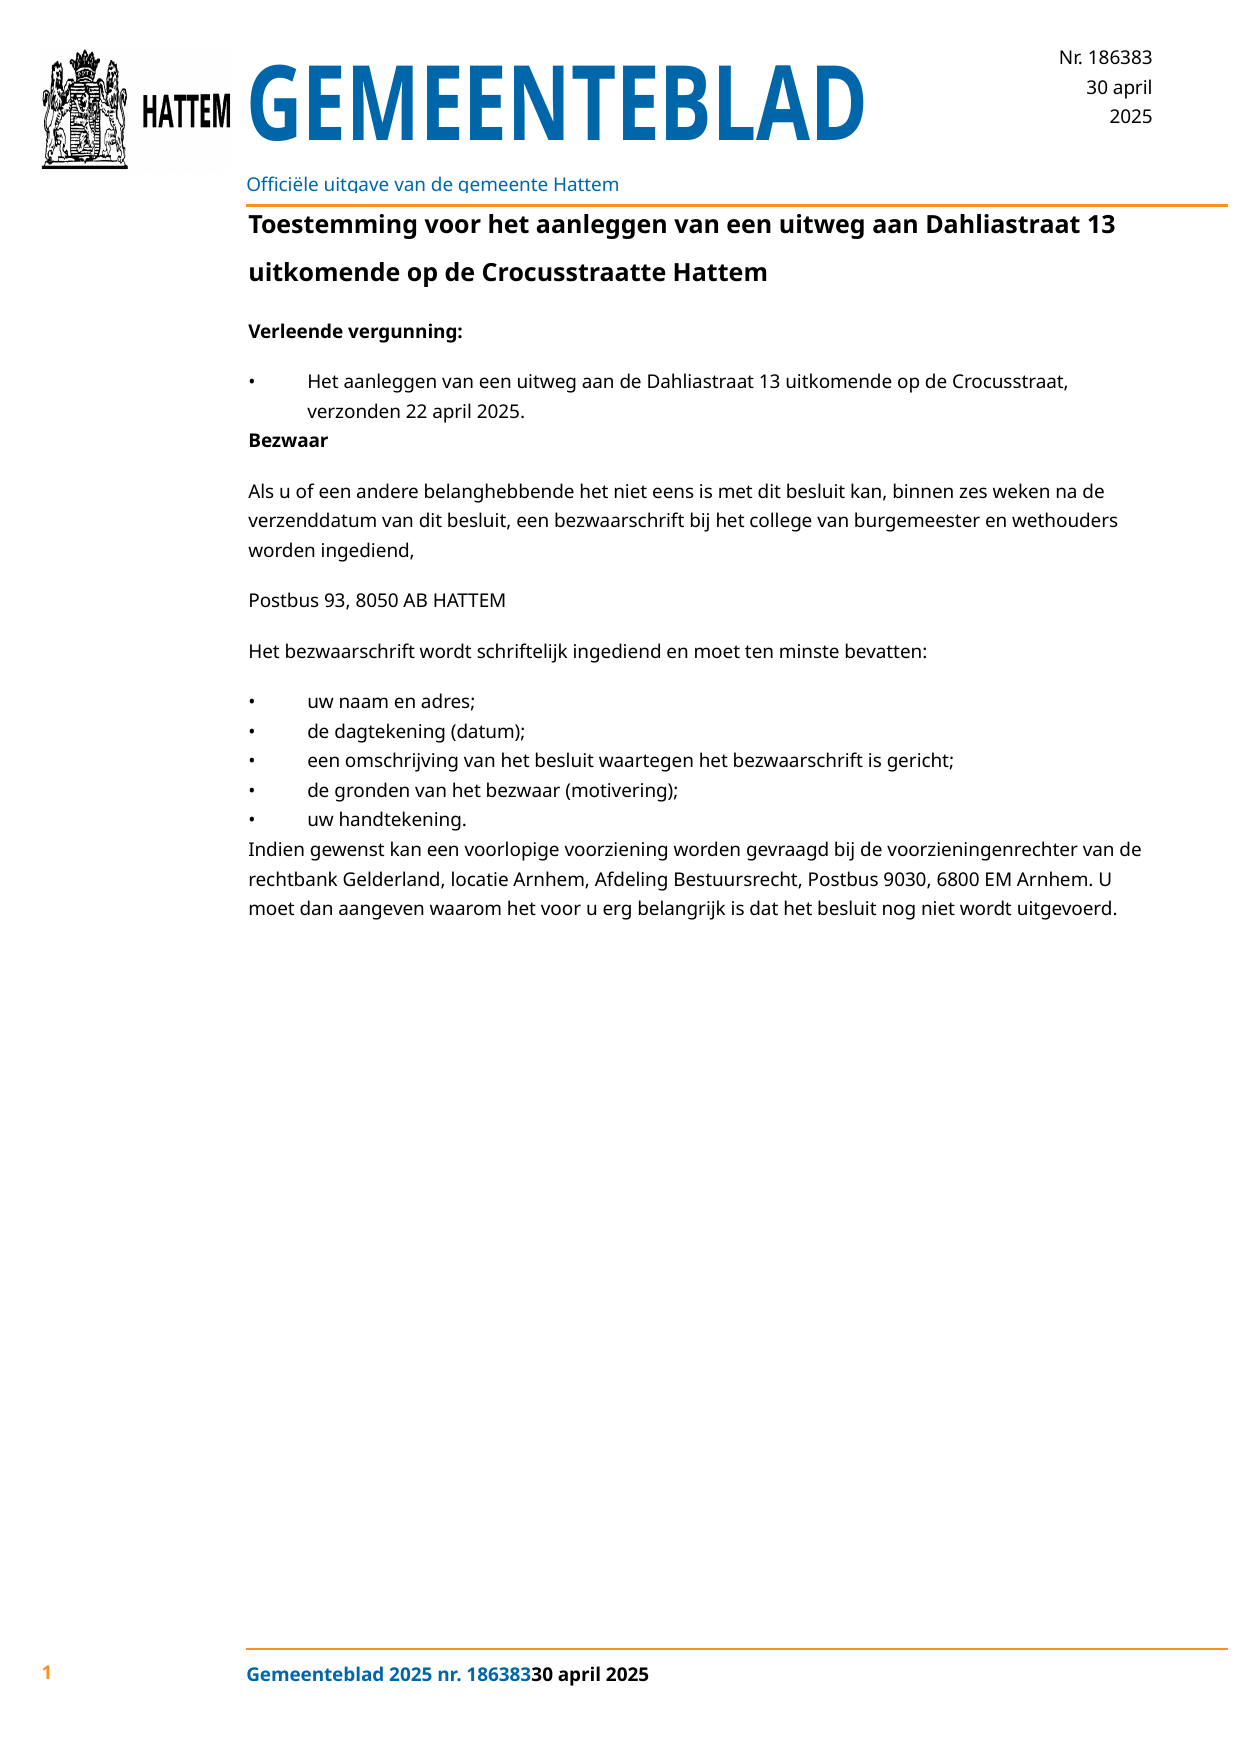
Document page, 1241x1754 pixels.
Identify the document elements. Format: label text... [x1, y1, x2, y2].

list de gronden van het bezwaar (motivering); [248, 777, 1152, 803]
text Bezwaar [248, 427, 1152, 453]
list de dagtekening (datum); [248, 718, 1152, 744]
text Indien gewenst kan een voorlopige voorziening worden gevraagd bij de voorzieningenrechter van de rechtbank Gelderland, locatie Arnhem, Afdeling Bestuursrecht, Postbus 9030, 6800 EM Arnhem. U moet dan aangeven waarom het voor u erg belangrijk is dat het besluit nog niet wordt uitgevoerd. [248, 836, 1152, 921]
text Het bezwaarschrift wordt schriftelijk ingediend en moet ten minste bevatten: [248, 638, 1152, 664]
text Toestemming voor het aanleggen van een uitweg aan Dahliastraat 13 uitkomende op de Crocusstraatte Hattem [248, 207, 1152, 288]
picture [41, 47, 231, 172]
text Postbus 93, 8050 AB HATTEM [248, 587, 1152, 613]
text Als u of een andere belanghebbende het niet eens is met dit besluit kan, binnen zes weken na de verzenddatum van dit besluit, een bezwaarschrift bij het college van burgemeester en wethouders worden ingediend, [248, 478, 1152, 563]
list uw naam en adres; [248, 688, 1152, 714]
list uw handtekening. [248, 807, 1152, 832]
list Het aanleggen van een uitweg aan de Dahliastraat 13 uitkomende op de Crocusstraat, verzonden 22 april 2025. [248, 368, 1152, 424]
list een omschrijving van het besluit waartegen het bezwaarschrift is gericht; [248, 747, 1152, 773]
text Verleende vergunning: [248, 318, 1152, 344]
